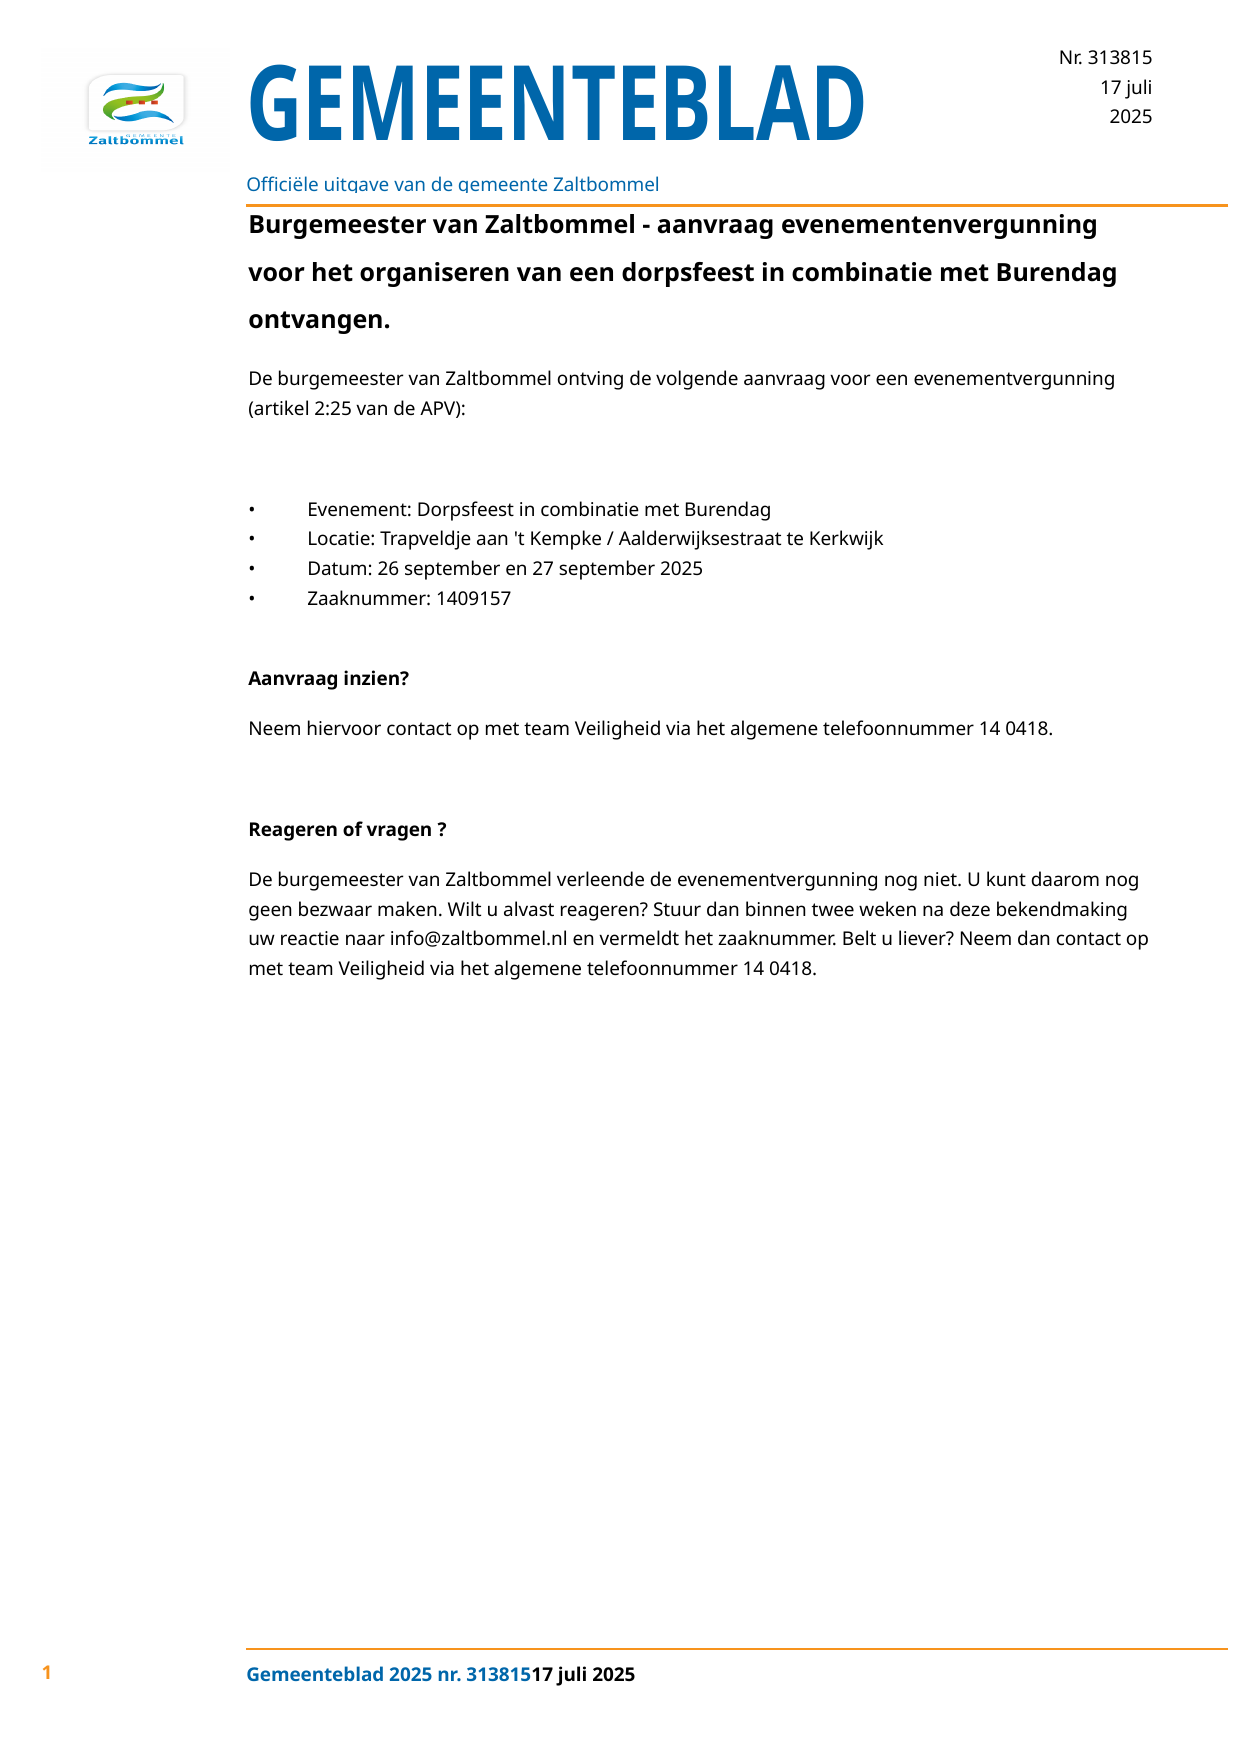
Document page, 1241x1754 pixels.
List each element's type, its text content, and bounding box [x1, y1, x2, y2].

list Locatie: Trapveldje aan 't Kempke / Aalderwijksestraat te Kerkwijk [248, 526, 1152, 551]
list Datum: 26 september en 27 september 2025 [248, 555, 1152, 581]
picture [41, 47, 231, 172]
text De burgemeester van Zaltbommel ontving de volgende aanvraag voor een evenementvergunning (artikel 2:25 van de APV): [248, 366, 1152, 421]
text Neem hiervoor contact op met team Veiligheid via het algemene telefoonnummer 14 0418. [248, 715, 1152, 741]
list Evenement: Dorpsfeest in combinatie met Burendag [248, 496, 1152, 522]
text Burgemeester van Zaltbommel - aanvraag evenementenvergunning voor het organiseren van een dorpsfeest in combinatie met Burendag ontvangen. [248, 207, 1152, 336]
text Reageren of vragen ? [248, 816, 1152, 842]
list Zaaknummer: 1409157 [248, 585, 1152, 610]
text De burgemeester van Zaltbommel verleende de evenementvergunning nog niet. U kunt daarom nog geen bezwaar maken. Wilt u alvast reageren? Stuur dan binnen twee weken na deze bekendmaking uw reactie naar info@zaltbommel.nl en vermeldt het zaaknummer. Belt u liever? Neem dan contact op met team Veiligheid via het algemene telefoonnummer 14 0418. [248, 866, 1152, 981]
text Aanvraag inzien? [248, 665, 1152, 690]
